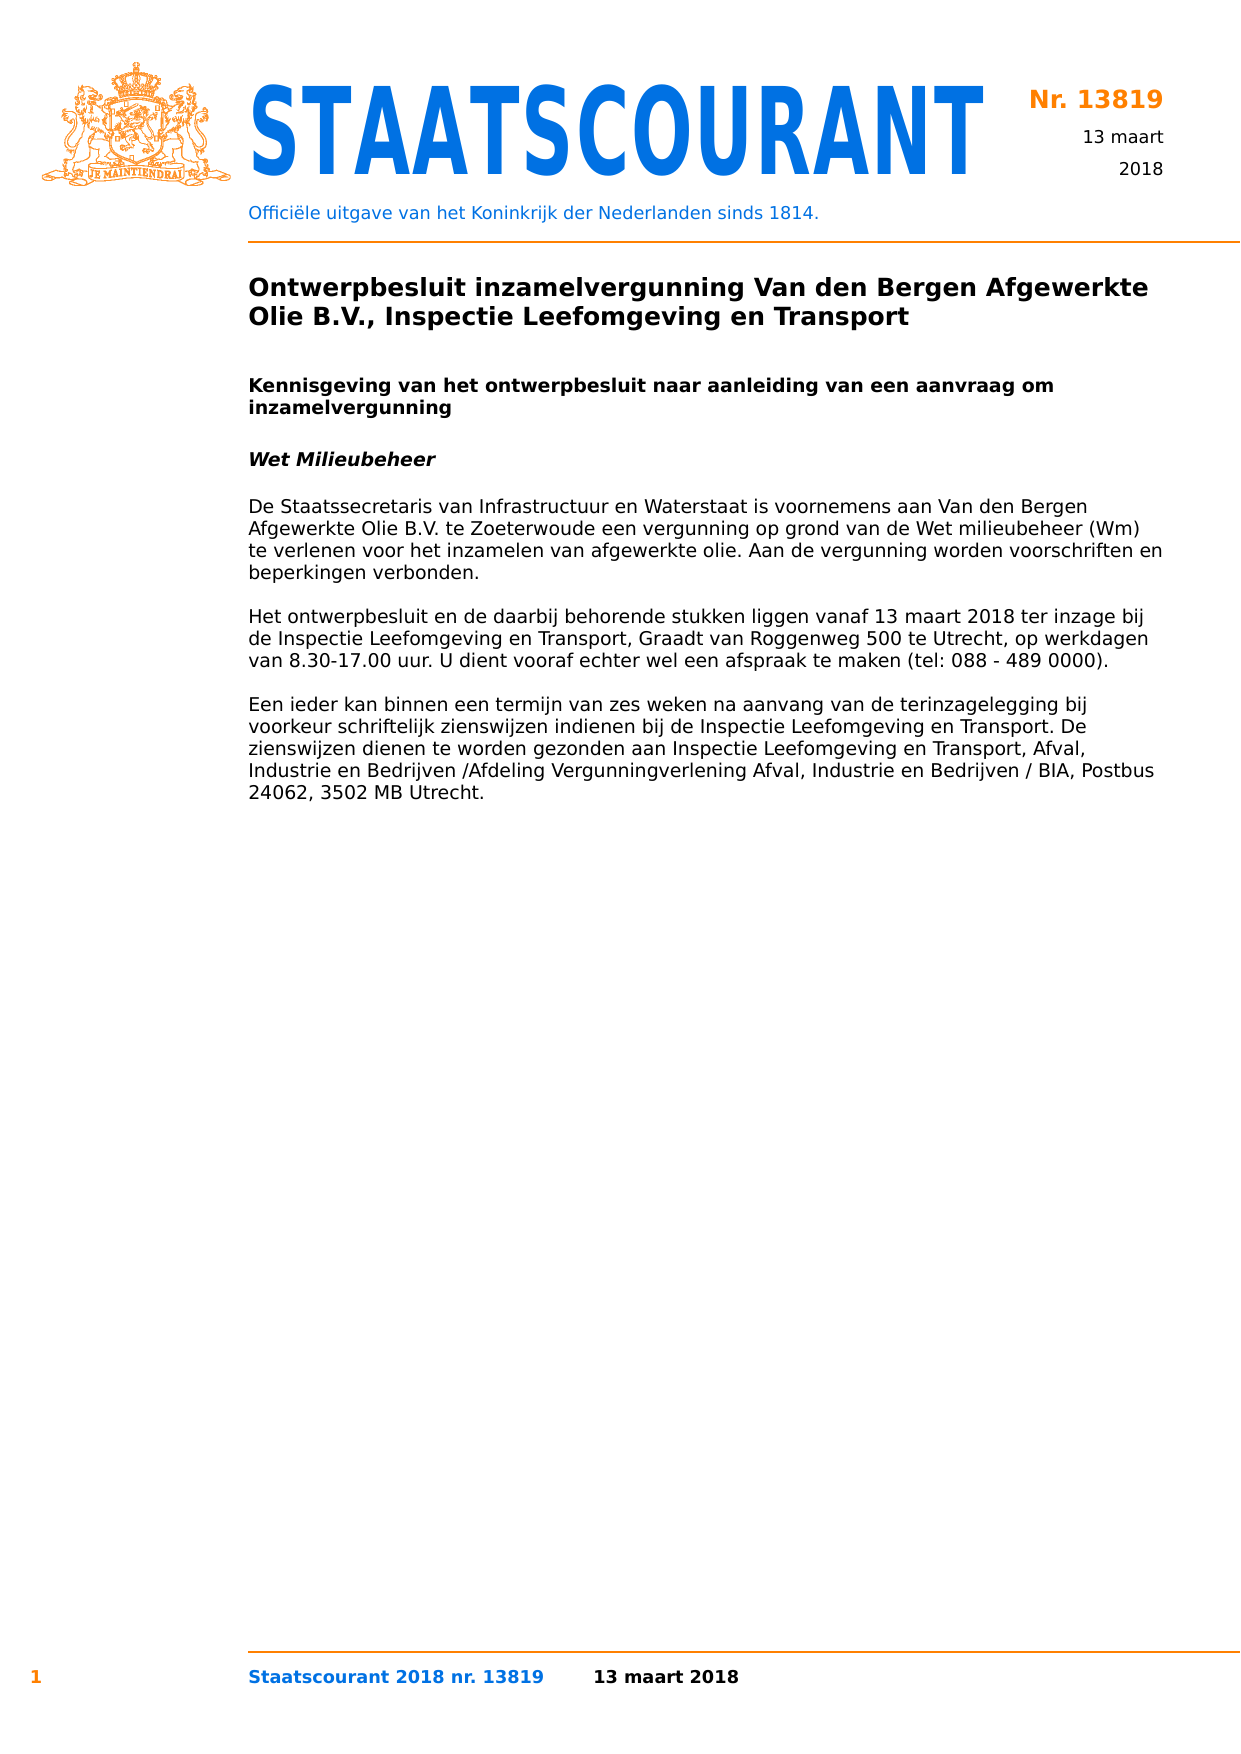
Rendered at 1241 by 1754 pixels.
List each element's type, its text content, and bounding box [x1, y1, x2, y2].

subtitle Ontwerpbesluit inzamelvergunning Van den Bergen Afgewerkte Olie B.V., Inspectie Leefomgeving en Transport [248, 273, 1163, 331]
table_cell 2018 [998, 153, 1240, 203]
table_cell Officiële uitgave van het Koninkrijk der Nederlanden sinds 1814. [248, 203, 1240, 241]
table_header Nr. 13819 [998, 62, 1240, 121]
text De Staatssecretaris van Infrastructuur en Waterstaat is voornemens aan Van den Bergen Afgewerkte Olie B.V. te Zoeterwoude een vergunning op grond van de Wet milieubeheer (Wm) te verlenen voor het inzamelen van afgewerkte olie. Aan de vergunning worden voorschriften en beperkingen verbonden. [248, 496, 1163, 584]
table_header STAATSCOURANT [248, 62, 998, 203]
subtitle Wet Milieubeheer [248, 449, 1163, 471]
text Een ieder kan binnen een termijn van zes weken na aanvang van de terinzagelegging bij voorkeur schriftelijk zienswijzen indienen bij de Inspectie Leefomgeving en Transport. De zienswijzen dienen te worden gezonden aan Inspectie Leefomgeving en Transport, Afval, Industrie en Bedrijven /Afdeling Vergunningverlening Afval, Industrie en Bedrijven / BIA, Postbus 24062, 3502 MB Utrecht. [248, 694, 1163, 803]
subtitle Kennisgeving van het ontwerpbesluit naar aanleiding van een aanvraag om inzamelvergunning [248, 375, 1163, 419]
text Het ontwerpbesluit en de daarbij behorende stukken liggen vanaf 13 maart 2018 ter inzage bij de Inspectie Leefomgeving en Transport, Graadt van Roggenweg 500 te Utrecht, op werkdagen van 8.30-17.00 uur. U dient vooraf echter wel een afspraak te maken (tel: 088 - 489 0000). [248, 606, 1163, 672]
picture [41, 62, 231, 186]
table_header [25, 62, 248, 241]
table_cell 13 maart [998, 121, 1240, 153]
